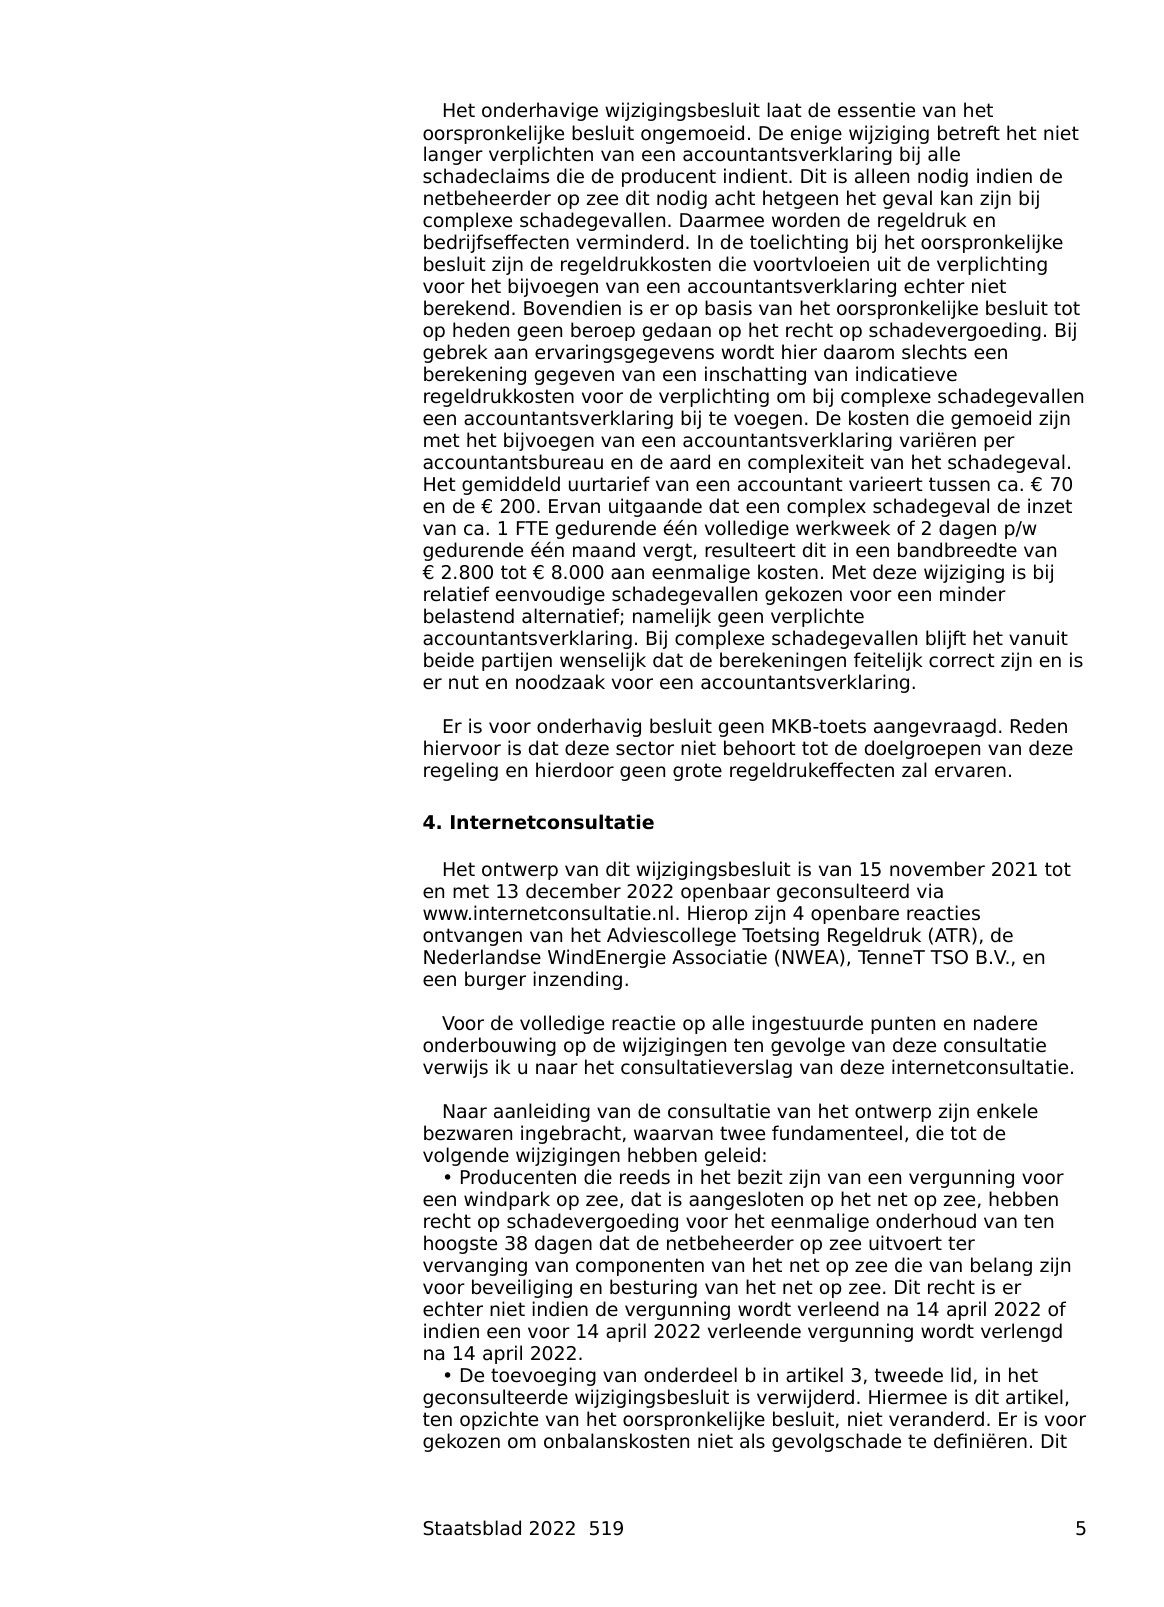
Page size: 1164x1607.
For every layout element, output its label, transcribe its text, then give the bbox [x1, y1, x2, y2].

text Er is voor onderhavig besluit geen MKB-toets aangevraagd. Reden hiervoor is dat deze sector niet behoort tot de doelgroepen van deze regeling en hierdoor geen grote regeldrukeffecten zal ervaren. [422, 716, 1087, 782]
text • De toevoeging van onderdeel b in artikel 3, tweede lid, in het geconsulteerde wijzigingsbesluit is verwijderd. Hiermee is dit artikel, ten opzichte van het oorspronkelijke besluit, niet veranderd. Er is voor gekozen om onbalanskosten niet als gevolgschade te definiëren. Dit [422, 1365, 1087, 1453]
subtitle 4. Internetconsultatie [422, 812, 1087, 834]
text Het onderhavige wijzigingsbesluit laat de essentie van het oorspronkelijke besluit ongemoeid. De enige wijziging betreft het niet langer verplichten van een accountantsverklaring bij alle schadeclaims die de producent indient. Dit is alleen nodig indien de netbeheerder op zee dit nodig acht hetgeen het geval kan zijn bij complexe schadegevallen. Daarmee worden de regeldruk en bedrijfseffecten verminderd. In de toelichting bij het oorspronkelijke besluit zijn de regeldrukkosten die voortvloeien uit de verplichting voor het bijvoegen van een accountantsverklaring echter niet berekend. Bovendien is er op basis van het oorspronkelijke besluit tot op heden geen beroep gedaan op het recht op schadevergoeding. Bij gebrek aan ervaringsgegevens wordt hier daarom slechts een berekening gegeven van een inschatting van indicatieve regeldrukkosten voor de verplichting om bij complexe schadegevallen een accountantsverklaring bij te voegen. De kosten die gemoeid zijn met het bijvoegen van een accountantsverklaring variëren per accountantsbureau en de aard en complexiteit van het schadegeval. Het gemiddeld uurtarief van een accountant varieert tussen ca. € 70 en de € 200. Ervan uitgaande dat een complex schadegeval de inzet van ca. 1 FTE gedurende één volledige werkweek of 2 dagen p/w gedurende één maand vergt, resulteert dit in een bandbreedte van € 2.800 tot € 8.000 aan eenmalige kosten. Met deze wijziging is bij relatief eenvoudige schadegevallen gekozen voor een minder belastend alternatief; namelijk geen verplichte accountantsverklaring. Bij complexe schadegevallen blijft het vanuit beide partijen wenselijk dat de berekeningen feitelijk correct zijn en is er nut en noodzaak voor een accountantsverklaring. [422, 100, 1087, 694]
text Voor de volledige reactie op alle ingestuurde punten en nadere onderbouwing op de wijzigingen ten gevolge van deze consultatie verwijs ik u naar het consultatieverslag van deze internetconsultatie. [422, 1013, 1087, 1079]
text Naar aanleiding van de consultatie van het ontwerp zijn enkele bezwaren ingebracht, waarvan twee fundamenteel, die tot de volgende wijzigingen hebben geleid: [422, 1101, 1087, 1167]
text Het ontwerp van dit wijzigingsbesluit is van 15 november 2021 tot en met 13 december 2022 openbaar geconsulteerd via www.internetconsultatie.nl. Hierop zijn 4 openbare reacties ontvangen van het Adviescollege Toetsing Regeldruk (ATR), de Nederlandse WindEnergie Associatie (NWEA), TenneT TSO B.V., en een burger inzending. [422, 859, 1087, 991]
text • Producenten die reeds in het bezit zijn van een vergunning voor een windpark op zee, dat is aangesloten op het net op zee, hebben recht op schadevergoeding voor het eenmalige onderhoud van ten hoogste 38 dagen dat de netbeheerder op zee uitvoert ter vervanging van componenten van het net op zee die van belang zijn voor beveiliging en besturing van het net op zee. Dit recht is er echter niet indien de vergunning wordt verleend na 14 april 2022 of indien een voor 14 april 2022 verleende vergunning wordt verlengd na 14 april 2022. [422, 1167, 1087, 1365]
